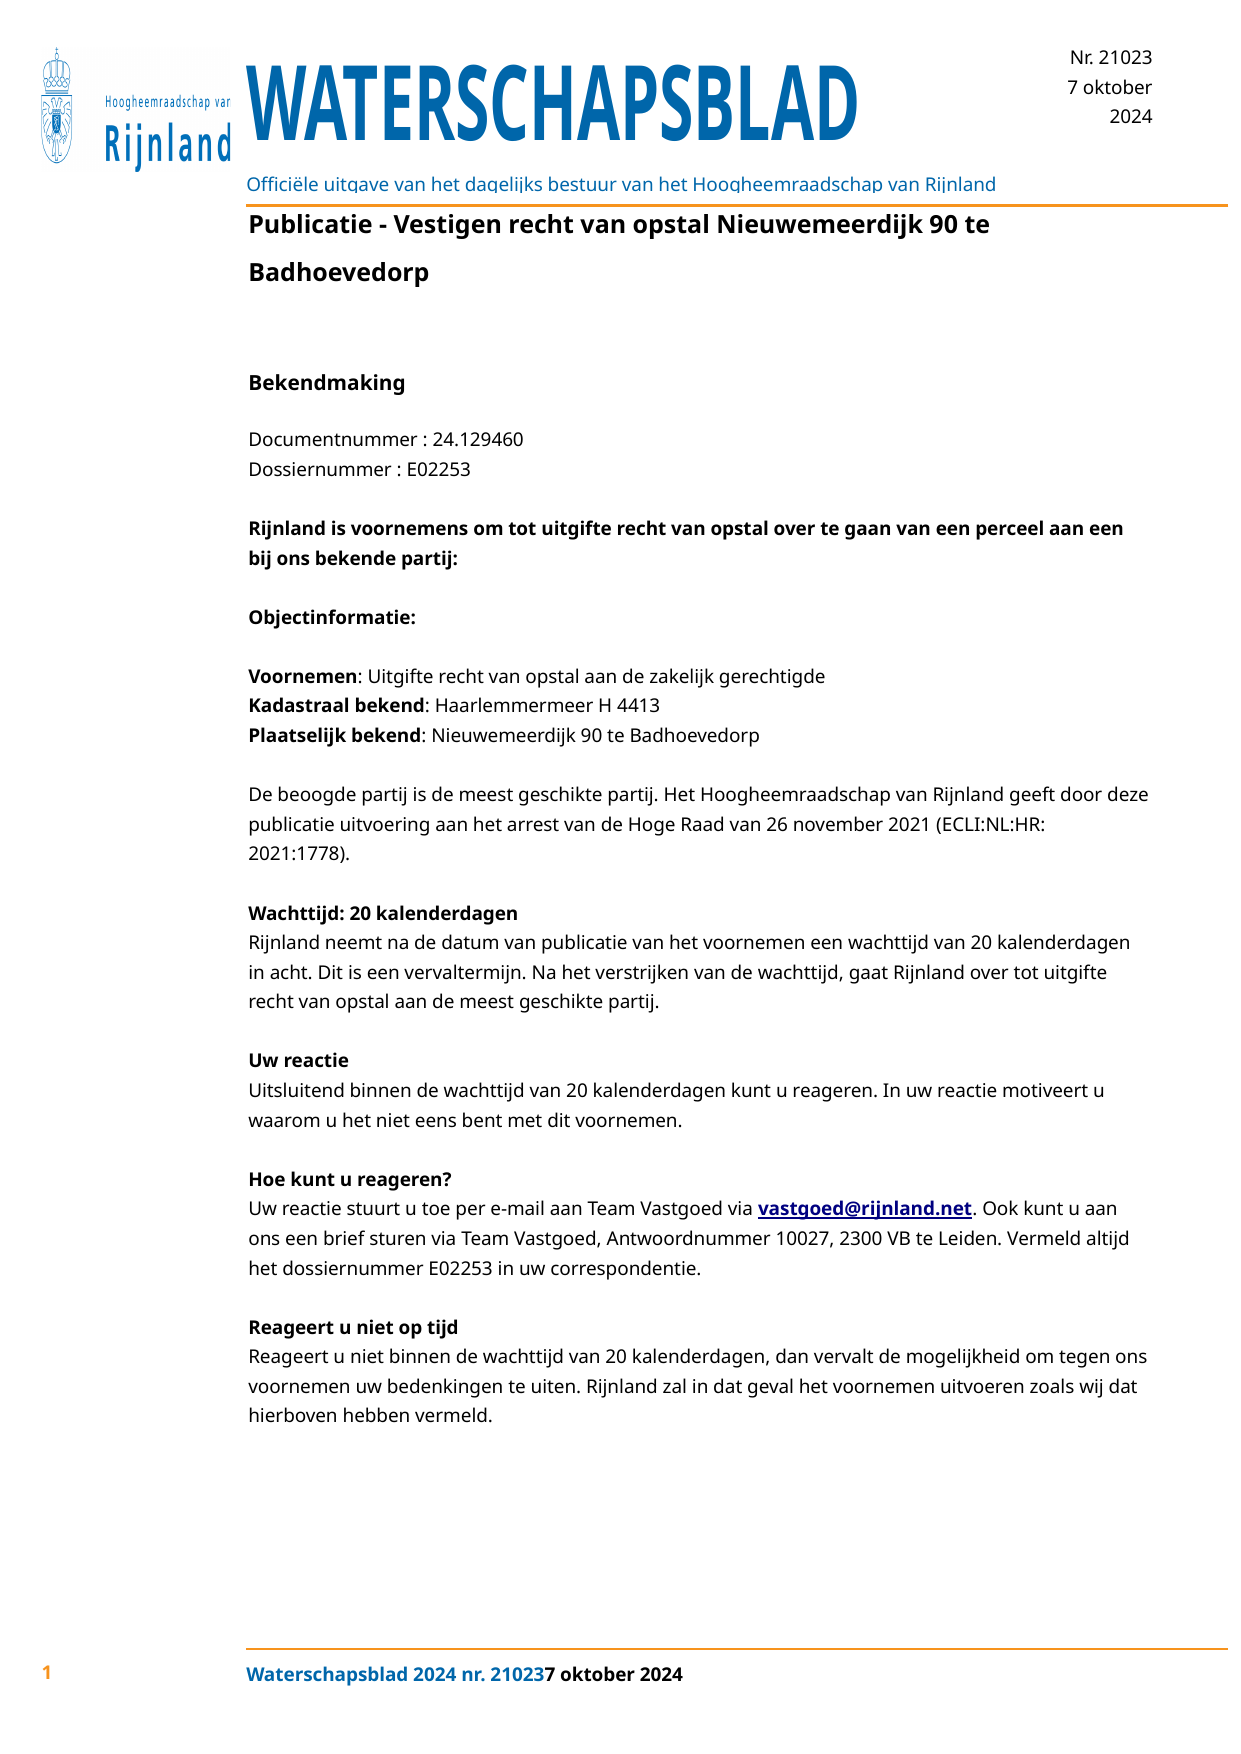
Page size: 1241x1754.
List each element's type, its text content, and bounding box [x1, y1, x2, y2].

text Voornemen: Uitgifte recht van opstal aan de zakelijk gerechtigde [248, 663, 1152, 689]
text Reageert u niet binnen de wachttijd van 20 kalenderdagen, dan vervalt de mogelijkheid om tegen ons voornemen uw bedenkingen te uiten. Rijnland zal in dat geval het voornemen uitvoeren zoals wij dat hierboven hebben vermeld. [248, 1343, 1152, 1428]
text De beoogde partij is de meest geschikte partij. Het Hoogheemraadschap van Rijnland geeft door deze publicatie uitvoering aan het arrest van de Hoge Raad van 26 november 2021 (ECLI:NL:HR: 2021:1778). [248, 781, 1152, 866]
text Uw reactie [248, 1048, 1152, 1073]
text Plaatselijk bekend: Nieuwemeerdijk 90 te Badhoevedorp [248, 722, 1152, 748]
text Hoe kunt u reageren? [248, 1166, 1152, 1192]
text Documentnummer : 24.129460 [248, 426, 1152, 452]
text Publicatie - Vestigen recht van opstal Nieuwemeerdijk 90 te Badhoevedorp [248, 207, 1152, 288]
text Wachttijd: 20 kalenderdagen [248, 900, 1152, 925]
text Kadastraal bekend: Haarlemmermeer H 4413 [248, 693, 1152, 718]
text Bekendmaking [248, 368, 1152, 397]
text Rijnland neemt na de datum van publicatie van het voornemen een wachttijd van 20 kalenderdagen in acht. Dit is een vervaltermijn. Na het verstrijken van de wachttijd, gaat Rijnland over tot uitgifte recht van opstal aan de meest geschikte partij. [248, 929, 1152, 1014]
picture [41, 47, 231, 172]
text Uitsluitend binnen de wachttijd van 20 kalenderdagen kunt u reageren. In uw reactie motiveert u waarom u het niet eens bent met dit voornemen. [248, 1077, 1152, 1132]
text Objectinformatie: [248, 604, 1152, 629]
text Dossiernummer : E02253 [248, 456, 1152, 482]
text Rijnland is voornemens om tot uitgifte recht van opstal over te gaan van een perceel aan een bij ons bekende partij: [248, 515, 1152, 570]
text Uw reactie stuurt u toe per e-mail aan Team Vastgoed via vastgoed@rijnland.net. Ook kunt u aan ons een brief sturen via Team Vastgoed, Antwoordnummer 10027, 2300 VB te Leiden. Vermeld altijd het dossiernummer E02253 in uw correspondentie. [248, 1196, 1152, 1280]
text Reageert u niet op tijd [248, 1314, 1152, 1339]
